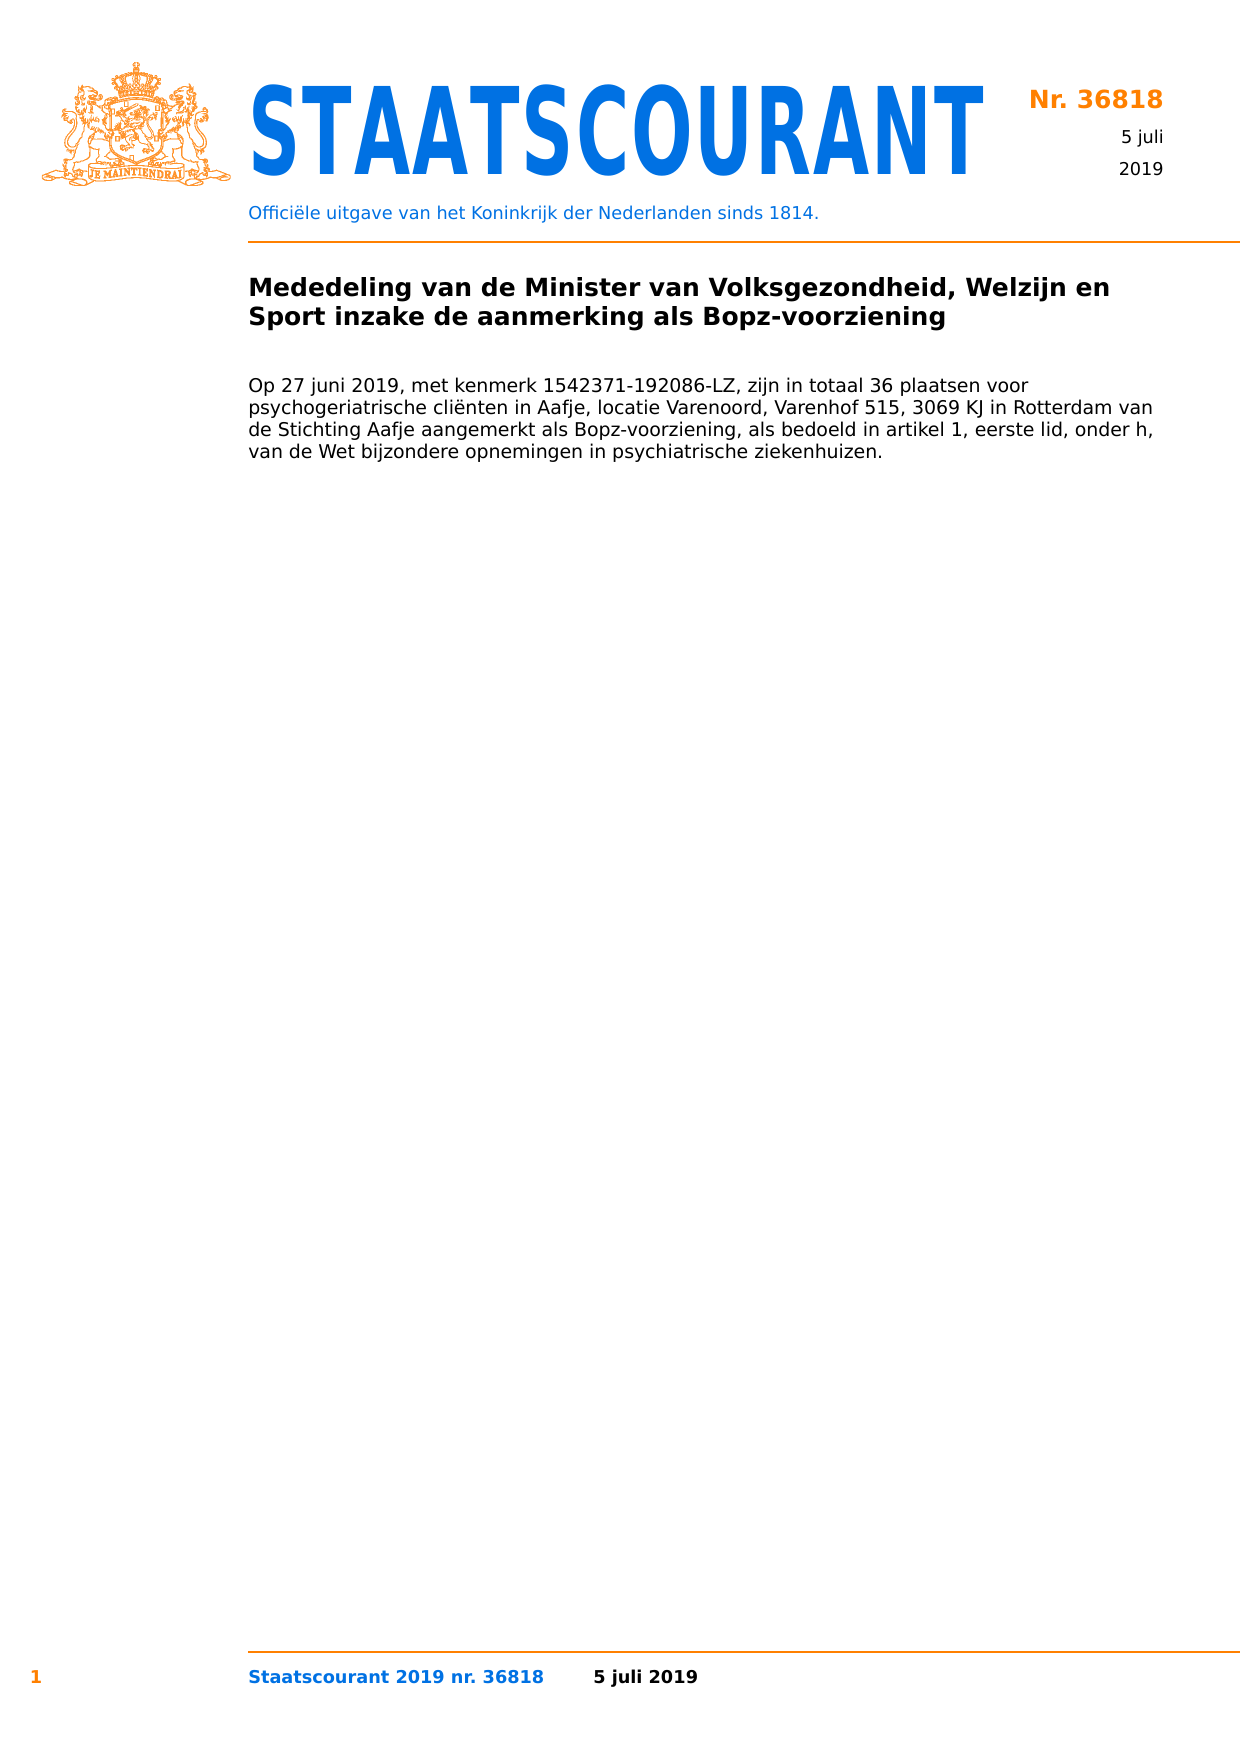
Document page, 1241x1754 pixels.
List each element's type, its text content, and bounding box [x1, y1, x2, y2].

table_header STAATSCOURANT [248, 62, 998, 203]
subtitle Mededeling van de Minister van Volksgezondheid, Welzijn en Sport inzake de aanmerking als Bopz-voorziening [248, 273, 1163, 331]
table_cell 2019 [998, 153, 1240, 203]
text Op 27 juni 2019, met kenmerk 1542371-192086-LZ, zijn in totaal 36 plaatsen voor psychogeriatrische cliënten in Aafje, locatie Varenoord, Varenhof 515, 3069 KJ in Rotterdam van de Stichting Aafje aangemerkt als Bopz-voorziening, als bedoeld in artikel 1, eerste lid, onder h, van de Wet bijzondere opnemingen in psychiatrische ziekenhuizen. [248, 375, 1163, 463]
table_cell Officiële uitgave van het Koninkrijk der Nederlanden sinds 1814. [248, 203, 1240, 241]
table_header [25, 62, 248, 241]
table_cell 5 juli [998, 121, 1240, 153]
picture [41, 62, 231, 186]
table_header Nr. 36818 [998, 62, 1240, 121]
